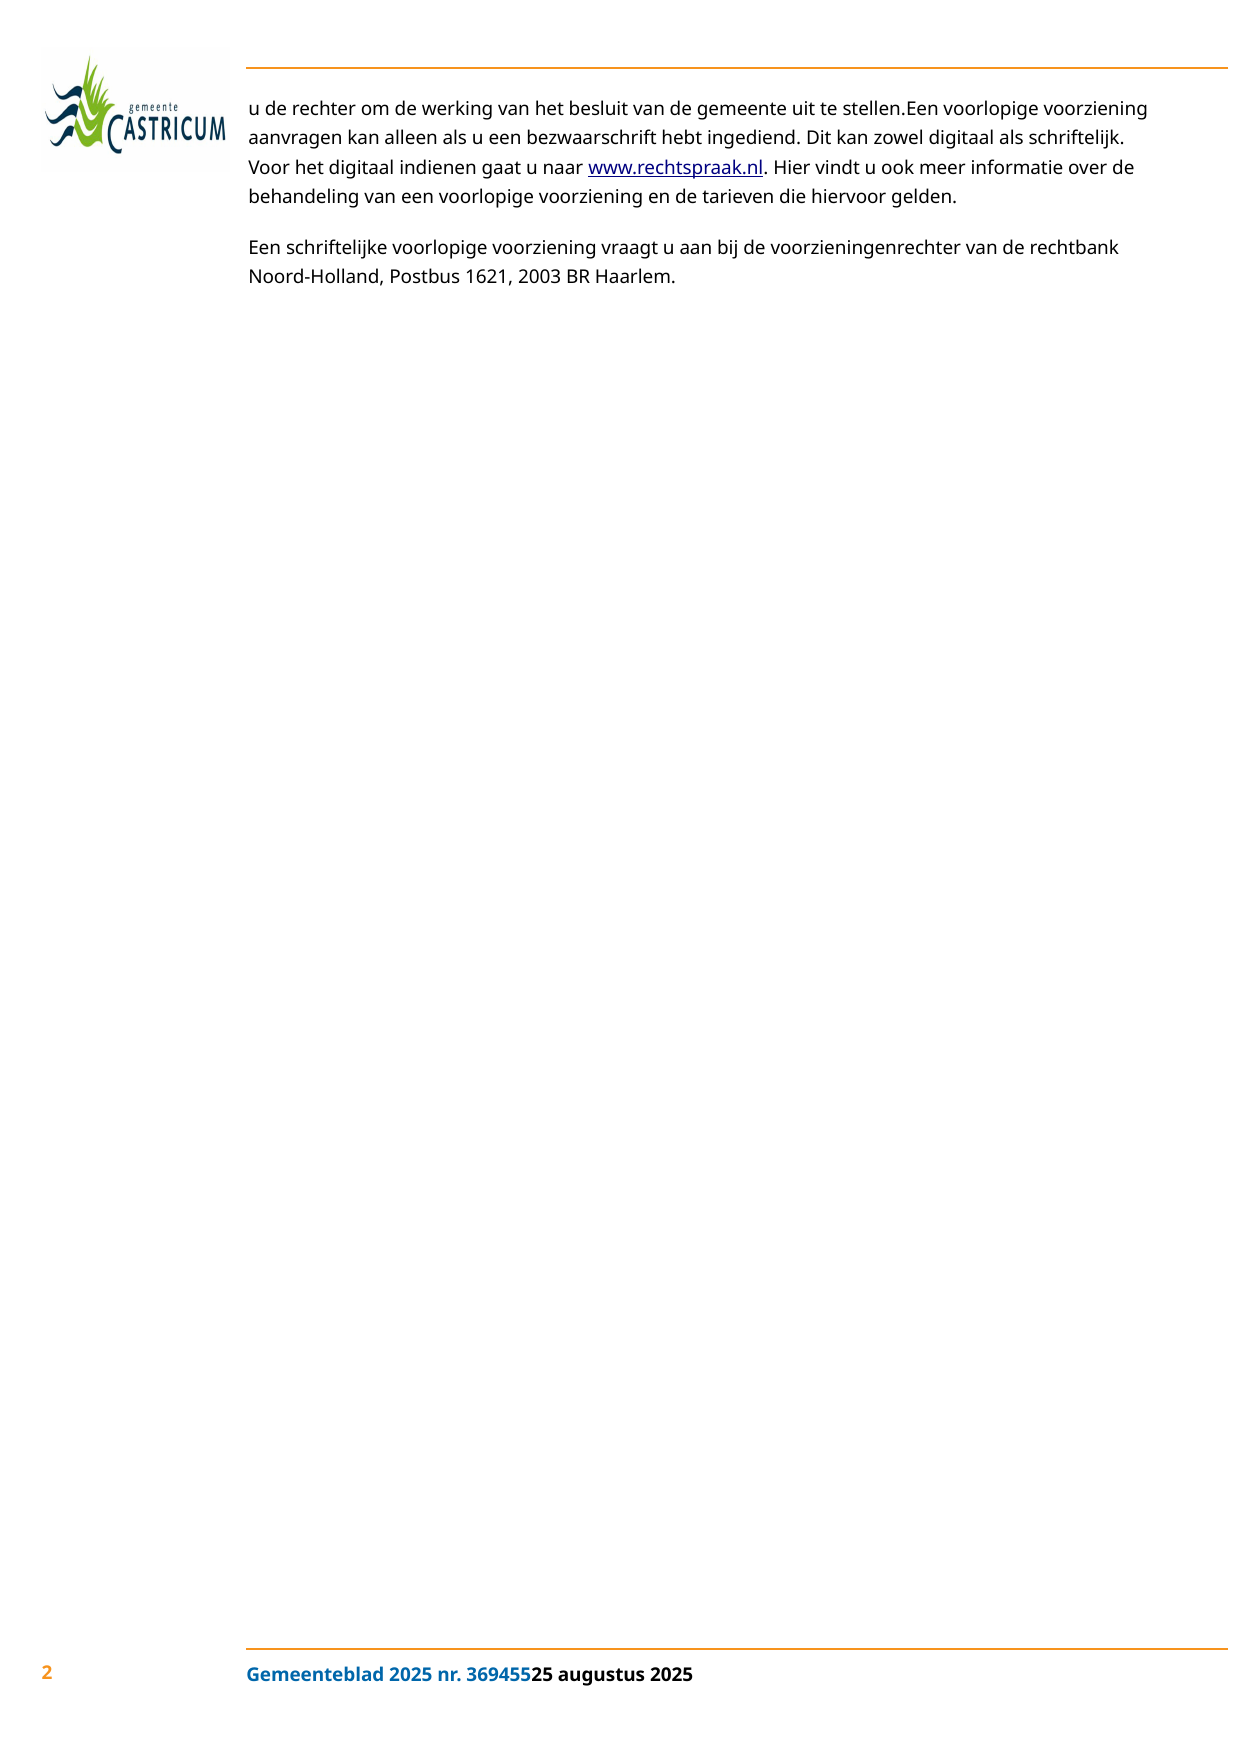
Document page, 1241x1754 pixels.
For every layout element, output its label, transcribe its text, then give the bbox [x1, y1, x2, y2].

text u de rechter om de werking van het besluit van de gemeente uit te stellen.Een voorlopige voorziening aanvragen kan alleen als u een bezwaarschrift hebt ingediend. Dit kan zowel digitaal als schriftelijk. Voor het digitaal indienen gaat u naar www.rechtspraak.nl. Hier vindt u ook meer informatie over de behandeling van een voorlopige voorziening en de tarieven die hiervoor gelden. [248, 95, 1152, 209]
text Een schriftelijke voorlopige voorziening vraagt u aan bij de voorzieningenrechter van de rechtbank Noord-Holland, Postbus 1621, 2003 BR Haarlem. [248, 234, 1152, 289]
picture [41, 47, 231, 172]
